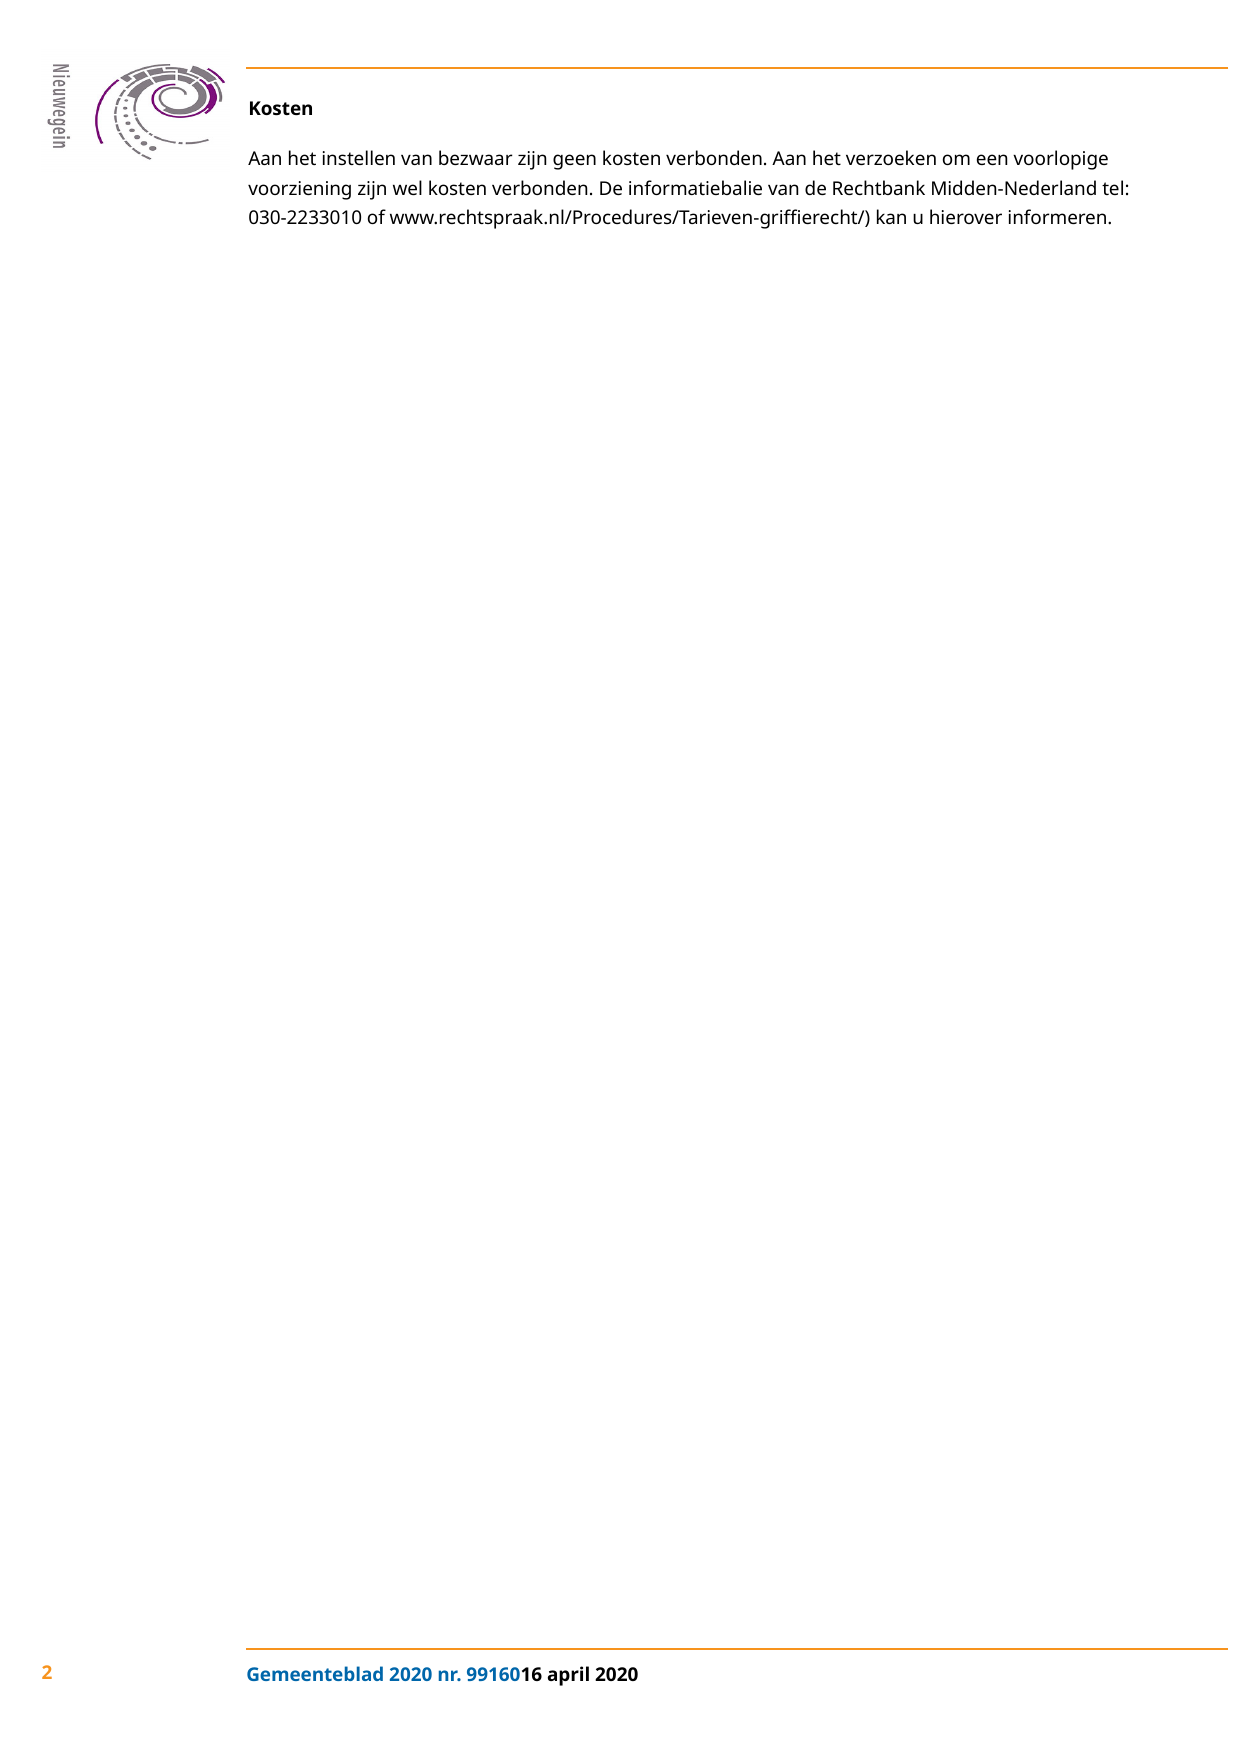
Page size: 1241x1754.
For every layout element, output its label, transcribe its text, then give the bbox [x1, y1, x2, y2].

text Aan het instellen van bezwaar zijn geen kosten verbonden. Aan het verzoeken om een voorlopige voorziening zijn wel kosten verbonden. De informatiebalie van de Rechtbank Midden-Nederland tel: 030-2233010 of www.rechtspraak.nl/Procedures/Tarieven-griffierecht/) kan u hierover informeren. [248, 145, 1152, 230]
picture [41, 47, 231, 172]
text Kosten [248, 95, 1152, 121]
